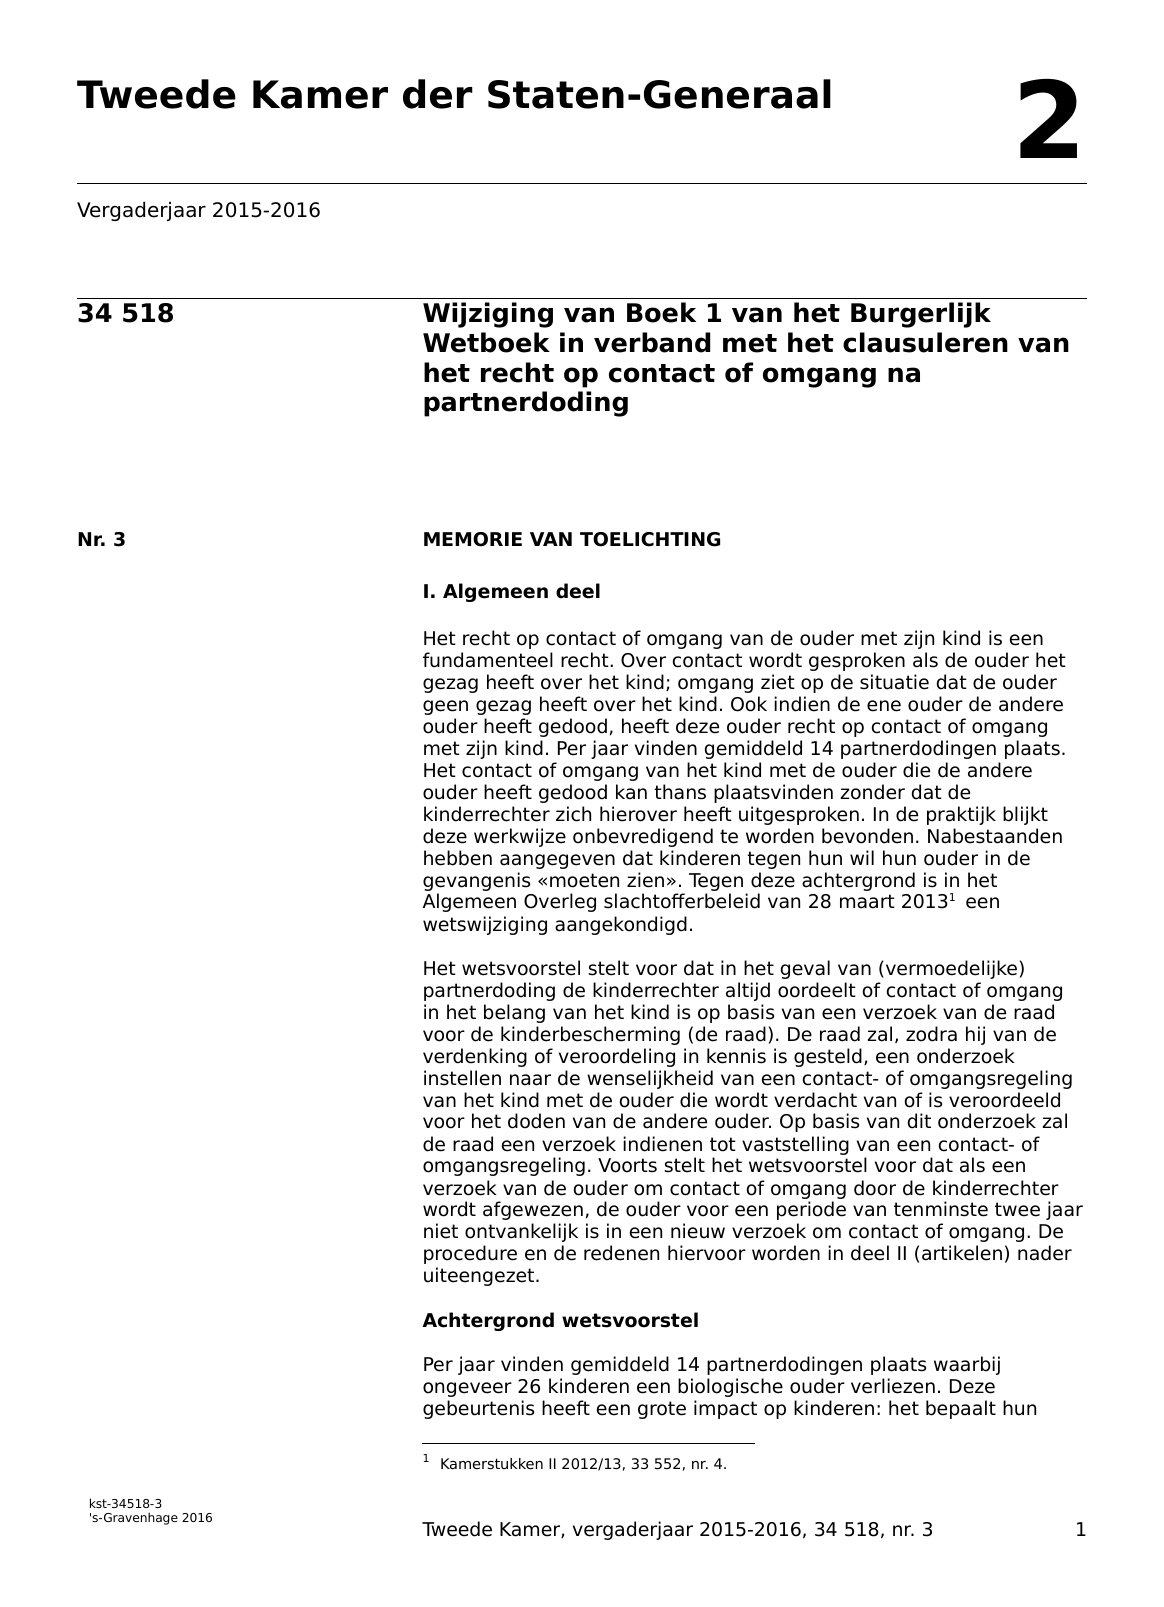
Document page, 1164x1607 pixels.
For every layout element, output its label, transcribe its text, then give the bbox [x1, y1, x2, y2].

subtitle Achtergrond wetsvoorstel [422, 1309, 1087, 1331]
text Het recht op contact of omgang van de ouder met zijn kind is een fundamenteel recht. Over contact wordt gesproken als de ouder het gezag heeft over het kind; omgang ziet op de situatie dat de ouder geen gezag heeft over het kind. Ook indien de ene ouder de andere ouder heeft gedood, heeft deze ouder recht op contact of omgang met zijn kind. Per jaar vinden gemiddeld 14 partnerdodingen plaats. Het contact of omgang van het kind met de ouder die de andere ouder heeft gedood kan thans plaatsvinden zonder dat de kinderrechter zich hierover heeft uitgesproken. In de praktijk blijkt deze werkwijze onbevredigend te worden bevonden. Nabestaanden hebben aangegeven dat kinderen tegen hun wil hun ouder in de gevangenis «moeten zien». Tegen deze achtergrond is in het Algemeen Overleg slachtofferbeleid van 28 maart 2013 een wetswijziging aangekondigd. [422, 628, 1087, 935]
text Het wetsvoorstel stelt voor dat in het geval van (vermoedelijke) partnerdoding de kinderrechter altijd oordeelt of contact of omgang in het belang van het kind is op basis van een verzoek van de raad voor de kinderbescherming (de raad). De raad zal, zodra hij van de verdenking of veroordeling in kennis is gesteld, een onderzoek instellen naar de wenselijkheid van een contact- of omgangsregeling van het kind met de ouder die wordt verdacht van of is veroordeeld voor het doden van de andere ouder. Op basis van dit onderzoek zal de raad een verzoek indienen tot vaststelling van een contact- of omgangsregeling. Voorts stelt het wetsvoorstel voor dat als een verzoek van de ouder om contact of omgang door de kinderrechter wordt afgewezen, de ouder voor een periode van tenminste twee jaar niet ontvankelijk is in een nieuw verzoek om contact of omgang. De procedure en de redenen hiervoor worden in deel II (artikelen) nader uiteengezet. [422, 958, 1087, 1287]
text Per jaar vinden gemiddeld 14 partnerdodingen plaats waarbij ongeveer 26 kinderen een biologische ouder verliezen. Deze gebeurtenis heeft een grote impact op kinderen: het bepaalt hun [422, 1354, 1087, 1419]
subtitle Nr. 3 MEMORIE VAN TOELICHTING [77, 529, 1087, 551]
table_cell Vergaderjaar 2015-2016 [77, 184, 1087, 298]
subtitle 34 518 Wijziging van Boek 1 van het Burgerlijk Wetboek in verband met het clausuleren van het recht op contact of omgang na partnerdoding [77, 299, 1087, 418]
table_header 2 [886, 59, 1087, 183]
text Kamerstukken II 2012/13, 33 552, nr. 4. [422, 1452, 1087, 1474]
text 's-Gravenhage 2016 [88, 1511, 323, 1525]
table_header Tweede Kamer der Staten-Generaal [77, 59, 886, 183]
subtitle I. Algemeen deel [422, 581, 1087, 603]
text kst-34518-3 [88, 1497, 323, 1511]
